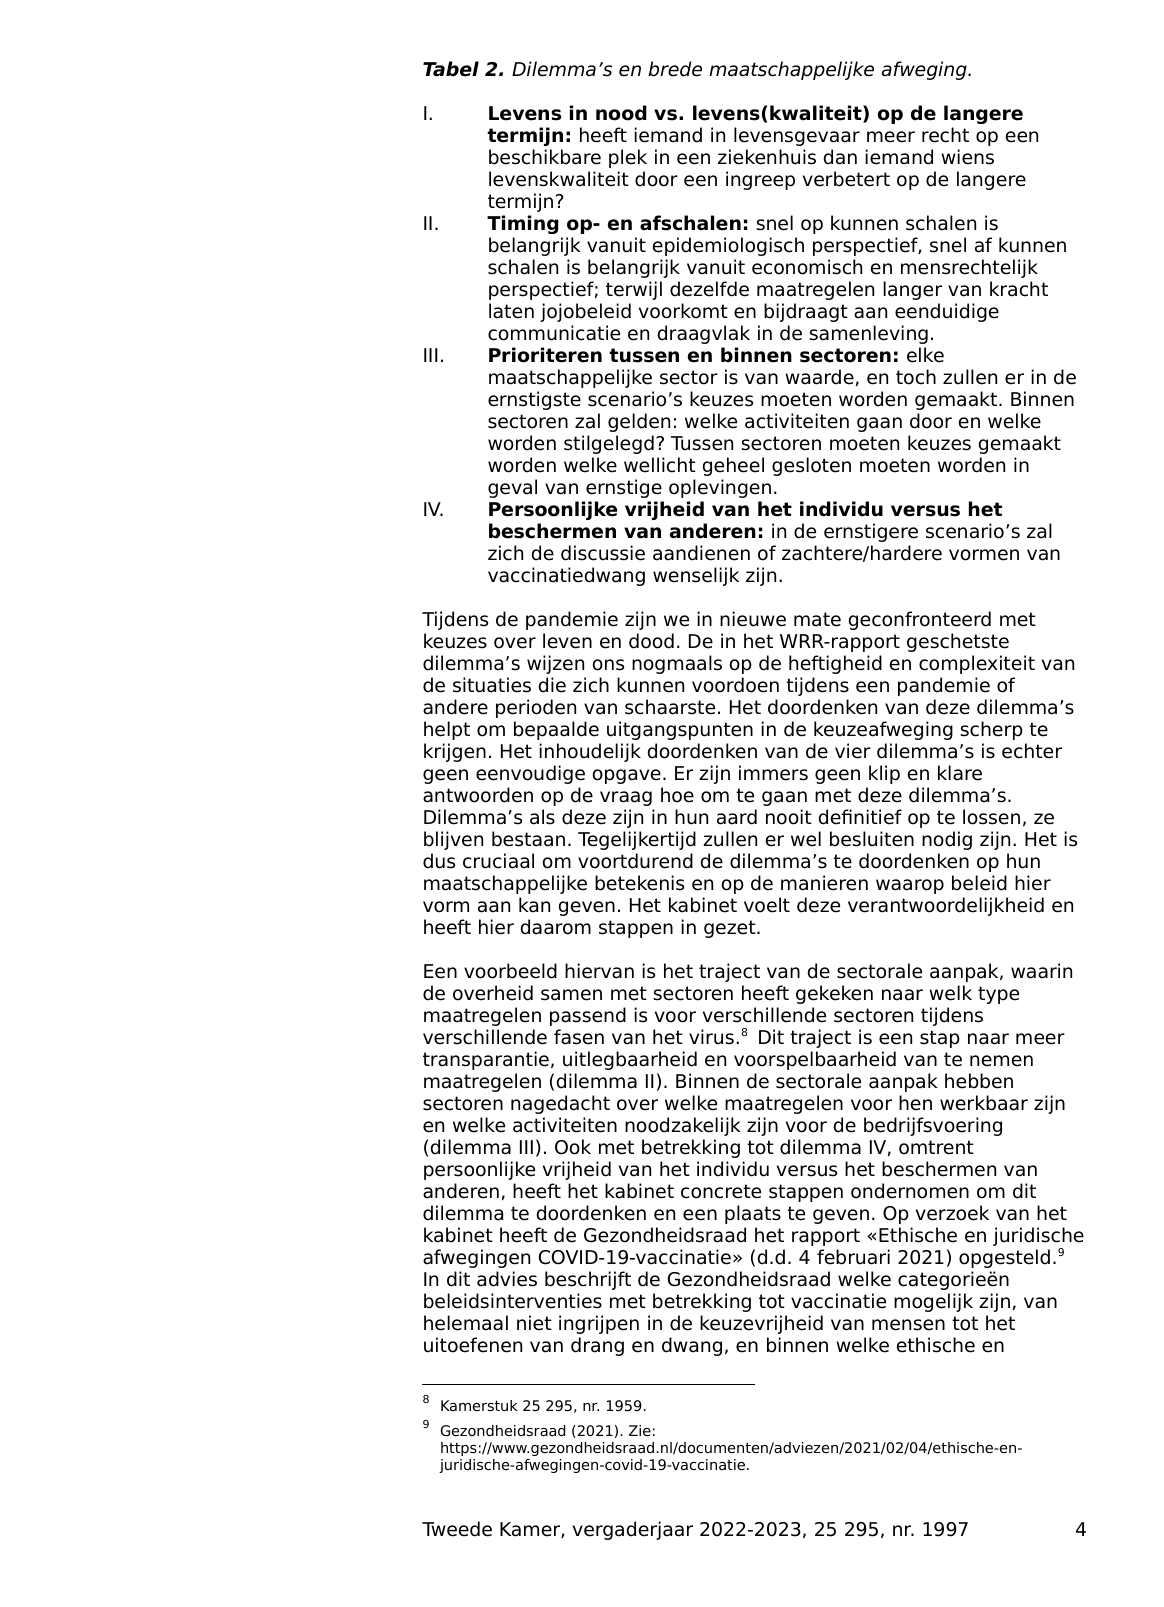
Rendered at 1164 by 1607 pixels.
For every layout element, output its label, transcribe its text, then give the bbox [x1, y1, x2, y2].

text Kamerstuk 25 295, nr. 1959. [422, 1393, 1087, 1416]
text Tijdens de pandemie zijn we in nieuwe mate geconfronteerd met keuzes over leven en dood. De in het WRR-rapport geschetste dilemma’s wijzen ons nogmaals op de heftigheid en complexiteit van de situaties die zich kunnen voordoen tijdens een pandemie of andere perioden van schaarste. Het doordenken van deze dilemma’s helpt om bepaalde uitgangspunten in de keuzeafweging scherp te krijgen. Het inhoudelijk doordenken van de vier dilemma’s is echter geen eenvoudige opgave. Er zijn immers geen klip en klare antwoorden op de vraag hoe om te gaan met deze dilemma’s. Dilemma’s als deze zijn in hun aard nooit definitief op te lossen, ze blijven bestaan. Tegelijkertijd zullen er wel besluiten nodig zijn. Het is dus cruciaal om voortdurend de dilemma’s te doordenken op hun maatschappelijke betekenis en op de manieren waarop beleid hier vorm aan kan geven. Het kabinet voelt deze verantwoordelijkheid en heeft hier daarom stappen in gezet. [422, 609, 1087, 939]
text Gezondheidsraad (2021). Zie: https://www.gezondheidsraad.nl/documenten/adviezen/2021/02/04/ethische-en-juridische-afwegingen-covid-19-vaccinatie. [422, 1418, 1087, 1474]
text I. Levens in nood vs. levens(kwaliteit) op de langere termijn: heeft iemand in levensgevaar meer recht op een beschikbare plek in een ziekenhuis dan iemand wiens levenskwaliteit door een ingreep verbetert op de langere termijn? [422, 103, 1087, 213]
text III. Prioriteren tussen en binnen sectoren: elke maatschappelijke sector is van waarde, en toch zullen er in de ernstigste scenario’s keuzes moeten worden gemaakt. Binnen sectoren zal gelden: welke activiteiten gaan door en welke worden stilgelegd? Tussen sectoren moeten keuzes gemaakt worden welke wellicht geheel gesloten moeten worden in geval van ernstige oplevingen. [422, 345, 1087, 499]
text IV. Persoonlijke vrijheid van het individu versus het beschermen van anderen: in de ernstigere scenario’s zal zich de discussie aandienen of zachtere/hardere vormen van vaccinatiedwang wenselijk zijn. [422, 499, 1087, 587]
text Een voorbeeld hiervan is het traject van de sectorale aanpak, waarin de overheid samen met sectoren heeft gekeken naar welk type maatregelen passend is voor verschillende sectoren tijdens verschillende fasen van het virus. Dit traject is een stap naar meer transparantie, uitlegbaarheid en voorspelbaarheid van te nemen maatregelen (dilemma II). Binnen de sectorale aanpak hebben sectoren nagedacht over welke maatregelen voor hen werkbaar zijn en welke activiteiten noodzakelijk zijn voor de bedrijfsvoering (dilemma III). Ook met betrekking tot dilemma IV, omtrent persoonlijke vrijheid van het individu versus het beschermen van anderen, heeft het kabinet concrete stappen ondernomen om dit dilemma te doordenken en een plaats te geven. Op verzoek van het kabinet heeft de Gezondheidsraad het rapport «Ethische en juridische afwegingen COVID-19-vaccinatie» (d.d. 4 februari 2021) opgesteld. In dit advies beschrijft de Gezondheidsraad welke categorieën beleidsinterventies met betrekking tot vaccinatie mogelijk zijn, van helemaal niet ingrijpen in de keuzevrijheid van mensen tot het uitoefenen van drang en dwang, en binnen welke ethische en [422, 961, 1087, 1356]
subtitle Tabel 2. Dilemma’s en brede maatschappelijke afweging. [422, 59, 1087, 81]
text II. Timing op- en afschalen: snel op kunnen schalen is belangrijk vanuit epidemiologisch perspectief, snel af kunnen schalen is belangrijk vanuit economisch en mensrechtelijk perspectief; terwijl dezelfde maatregelen langer van kracht laten jojobeleid voorkomt en bijdraagt aan eenduidige communicatie en draagvlak in de samenleving. [422, 213, 1087, 345]
